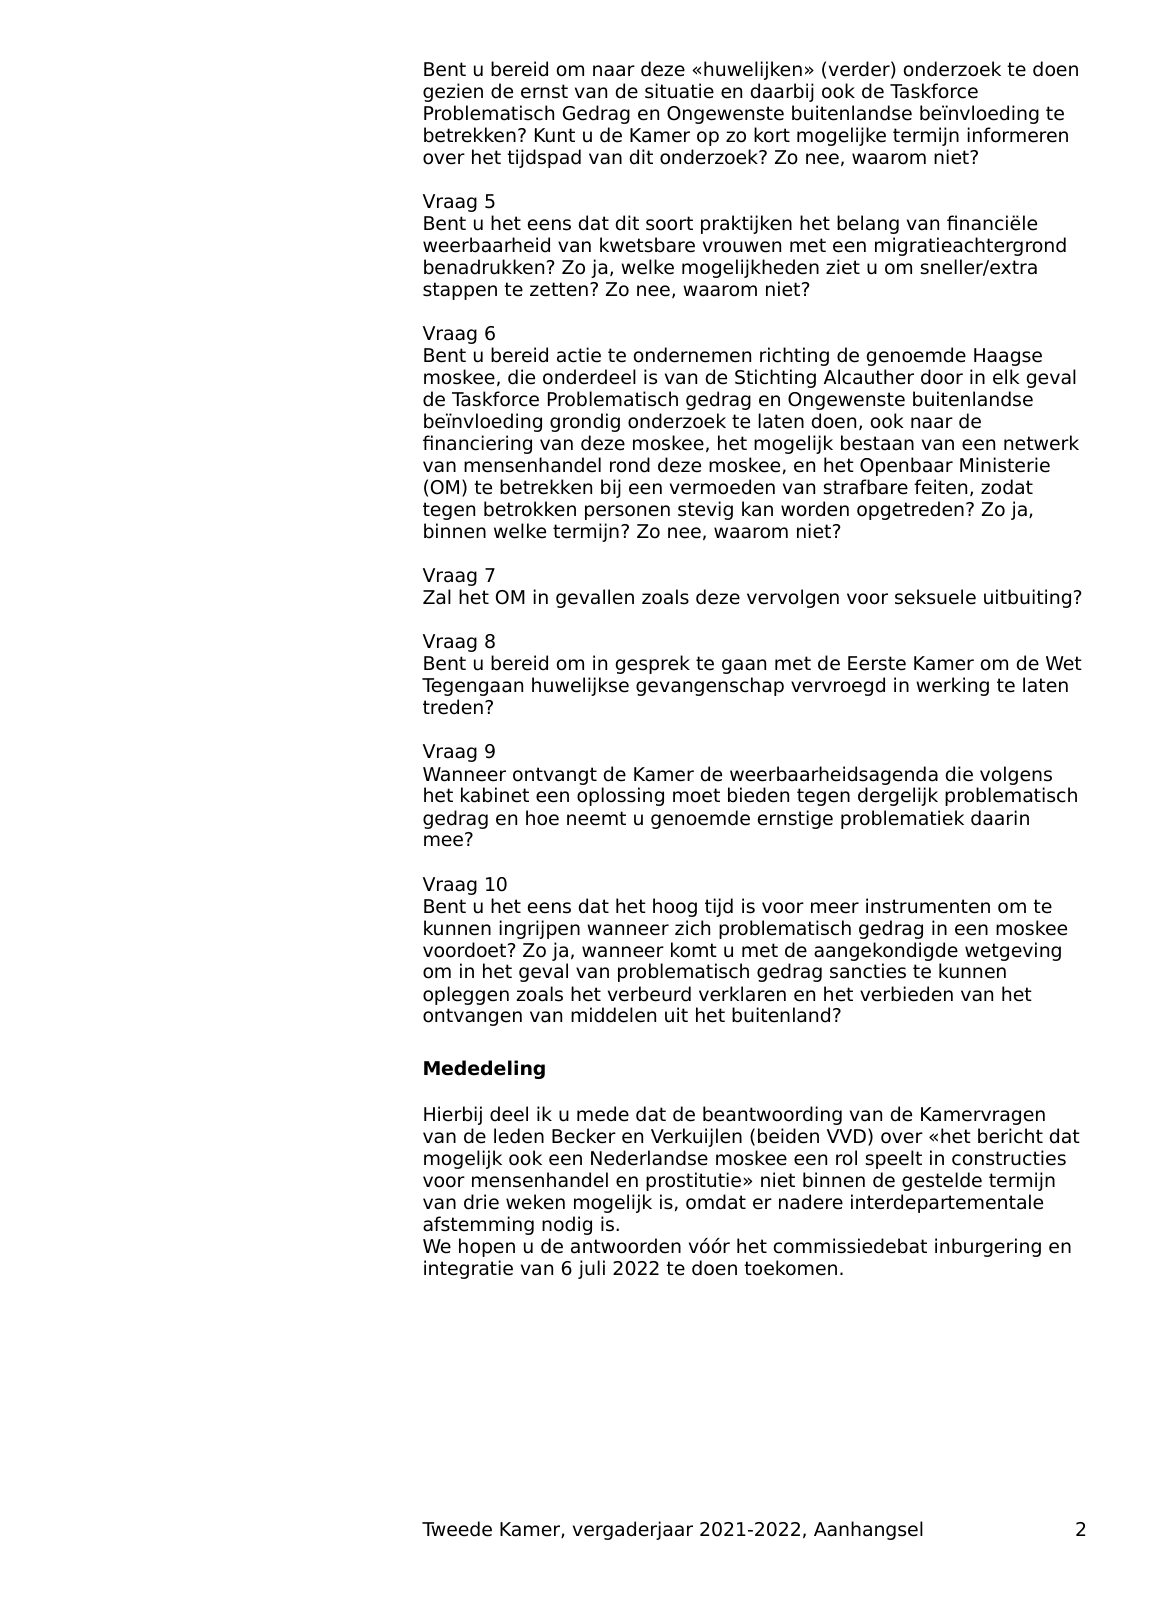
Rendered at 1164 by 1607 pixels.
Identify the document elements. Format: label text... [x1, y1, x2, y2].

text Vraag 6 [422, 323, 1087, 345]
text Vraag 7 [422, 565, 1087, 587]
text Bent u het eens dat het hoog tijd is voor meer instrumenten om te kunnen ingrijpen wanneer zich problematisch gedrag in een moskee voordoet? Zo ja, wanneer komt u met de aangekondigde wetgeving om in het geval van problematisch gedrag sancties te kunnen opleggen zoals het verbeurd verklaren en het verbieden van het ontvangen van middelen uit het buitenland? [422, 896, 1087, 1027]
text Zal het OM in gevallen zoals deze vervolgen voor seksuele uitbuiting? [422, 587, 1087, 609]
text We hopen u de antwoorden vóór het commissiedebat inburgering en integratie van 6 juli 2022 te doen toekomen. [422, 1236, 1087, 1280]
text Vraag 8 [422, 631, 1087, 653]
text Bent u bereid om in gesprek te gaan met de Eerste Kamer om de Wet Tegengaan huwelijkse gevangenschap vervroegd in werking te laten treden? [422, 653, 1087, 719]
text Wanneer ontvangt de Kamer de weerbaarheidsagenda die volgens het kabinet een oplossing moet bieden tegen dergelijk problematisch gedrag en hoe neemt u genoemde ernstige problematiek daarin mee? [422, 763, 1087, 851]
text Bent u het eens dat dit soort praktijken het belang van financiële weerbaarheid van kwetsbare vrouwen met een migratieachtergrond benadrukken? Zo ja, welke mogelijkheden ziet u om sneller/extra stappen te zetten? Zo nee, waarom niet? [422, 213, 1087, 301]
text Vraag 5 [422, 191, 1087, 213]
subtitle Mededeling [422, 1057, 1087, 1079]
text Bent u bereid actie te ondernemen richting de genoemde Haagse moskee, die onderdeel is van de Stichting Alcauther door in elk geval de Taskforce Problematisch gedrag en Ongewenste buitenlandse beïnvloeding grondig onderzoek te laten doen, ook naar de financiering van deze moskee, het mogelijk bestaan van een netwerk van mensenhandel rond deze moskee, en het Openbaar Ministerie (OM) te betrekken bij een vermoeden van strafbare feiten, zodat tegen betrokken personen stevig kan worden opgetreden? Zo ja, binnen welke termijn? Zo nee, waarom niet? [422, 345, 1087, 543]
text Bent u bereid om naar deze «huwelijken» (verder) onderzoek te doen gezien de ernst van de situatie en daarbij ook de Taskforce Problematisch Gedrag en Ongewenste buitenlandse beïnvloeding te betrekken? Kunt u de Kamer op zo kort mogelijke termijn informeren over het tijdspad van dit onderzoek? Zo nee, waarom niet? [422, 59, 1087, 169]
text Hierbij deel ik u mede dat de beantwoording van de Kamervragen van de leden Becker en Verkuijlen (beiden VVD) over «het bericht dat mogelijk ook een Nederlandse moskee een rol speelt in constructies voor mensenhandel en prostitutie» niet binnen de gestelde termijn van drie weken mogelijk is, omdat er nadere interdepartementale afstemming nodig is. [422, 1104, 1087, 1236]
text Vraag 10 [422, 873, 1087, 896]
text Vraag 9 [422, 741, 1087, 763]
